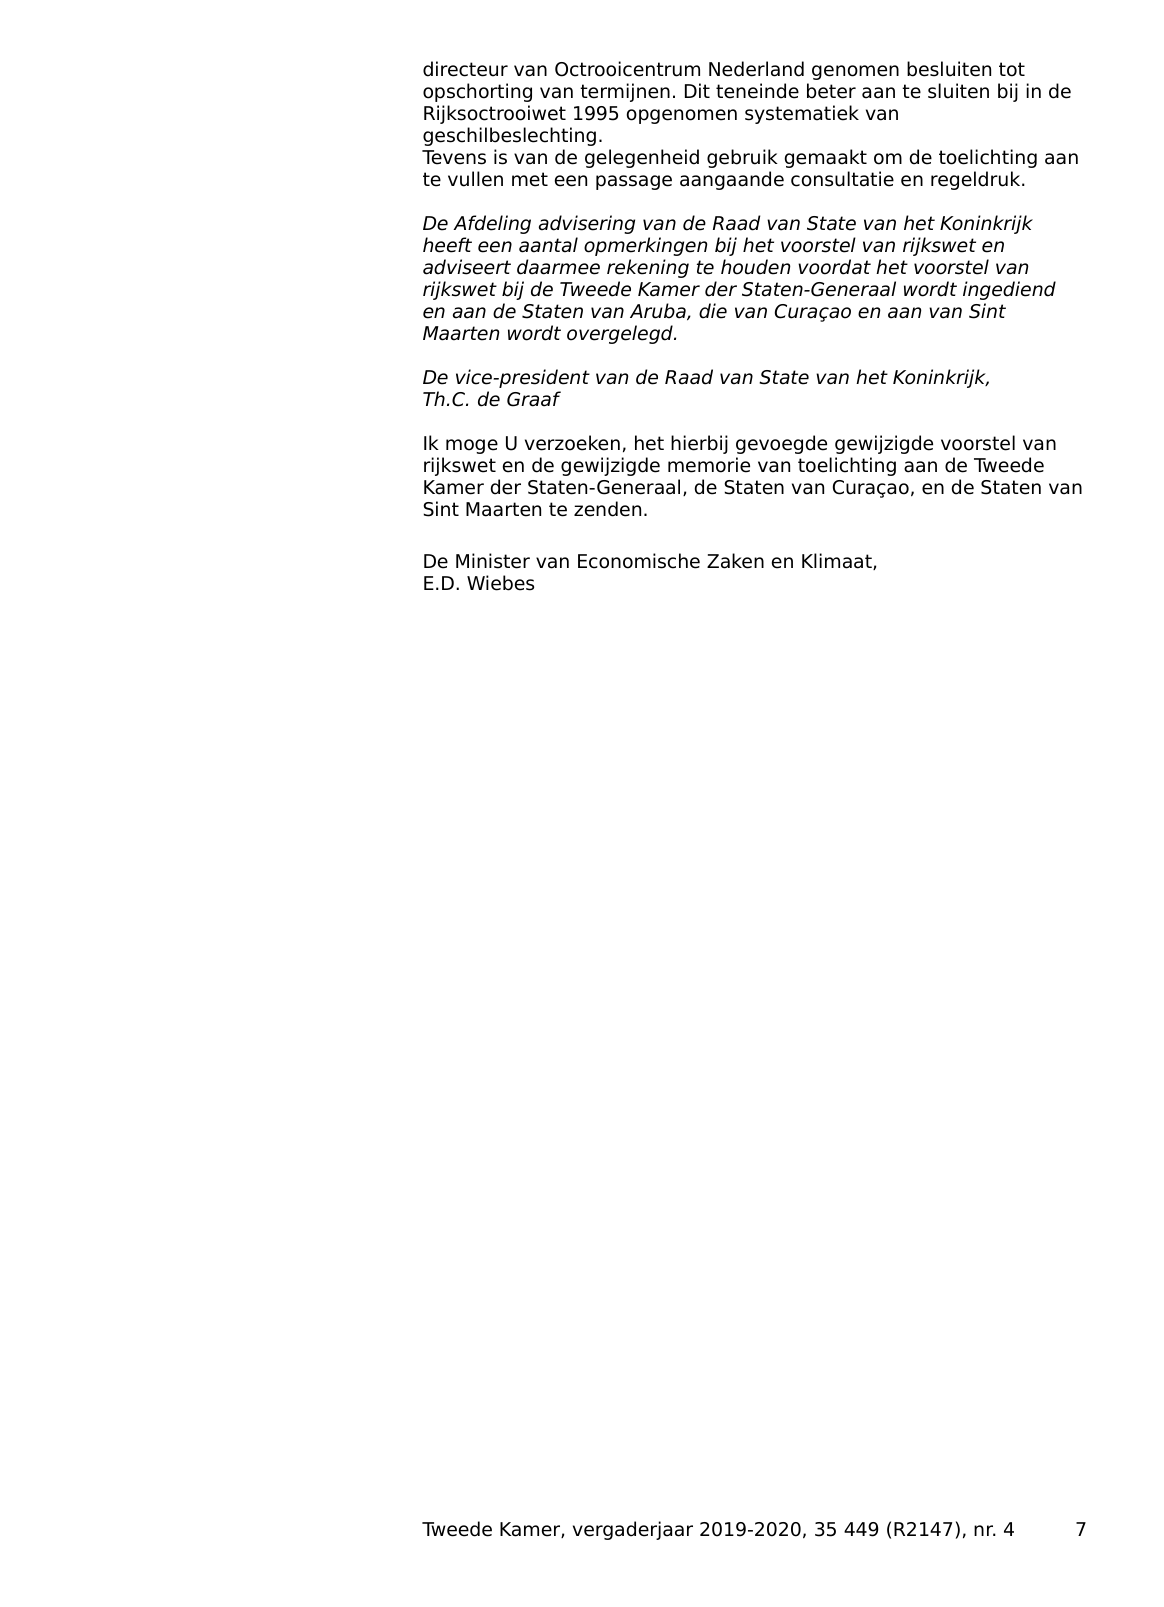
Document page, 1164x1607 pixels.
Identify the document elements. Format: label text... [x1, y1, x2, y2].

text Ik moge U verzoeken, het hierbij gevoegde gewijzigde voorstel van rijkswet en de gewijzigde memorie van toelichting aan de Tweede Kamer der Staten-Generaal, de Staten van Curaçao, en de Staten van Sint Maarten te zenden. [422, 433, 1087, 521]
text Tevens is van de gelegenheid gebruik gemaakt om de toelichting aan te vullen met een passage aangaande consultatie en regeldruk. [422, 147, 1087, 191]
text Th.C. de Graaf [422, 389, 1087, 411]
text De Minister van Economische Zaken en Klimaat, E.D. Wiebes [422, 551, 1087, 595]
text directeur van Octrooicentrum Nederland genomen besluiten tot opschorting van termijnen. Dit teneinde beter aan te sluiten bij in de Rijksoctrooiwet 1995 opgenomen systematiek van geschilbeslechting. [422, 59, 1087, 147]
text De vice-president van de Raad van State van het Koninkrijk, [422, 367, 1087, 389]
text De Afdeling advisering van de Raad van State van het Koninkrijk heeft een aantal opmerkingen bij het voorstel van rijkswet en adviseert daarmee rekening te houden voordat het voorstel van rijkswet bij de Tweede Kamer der Staten-Generaal wordt ingediend en aan de Staten van Aruba, die van Curaçao en aan van Sint Maarten wordt overgelegd. [422, 213, 1087, 345]
